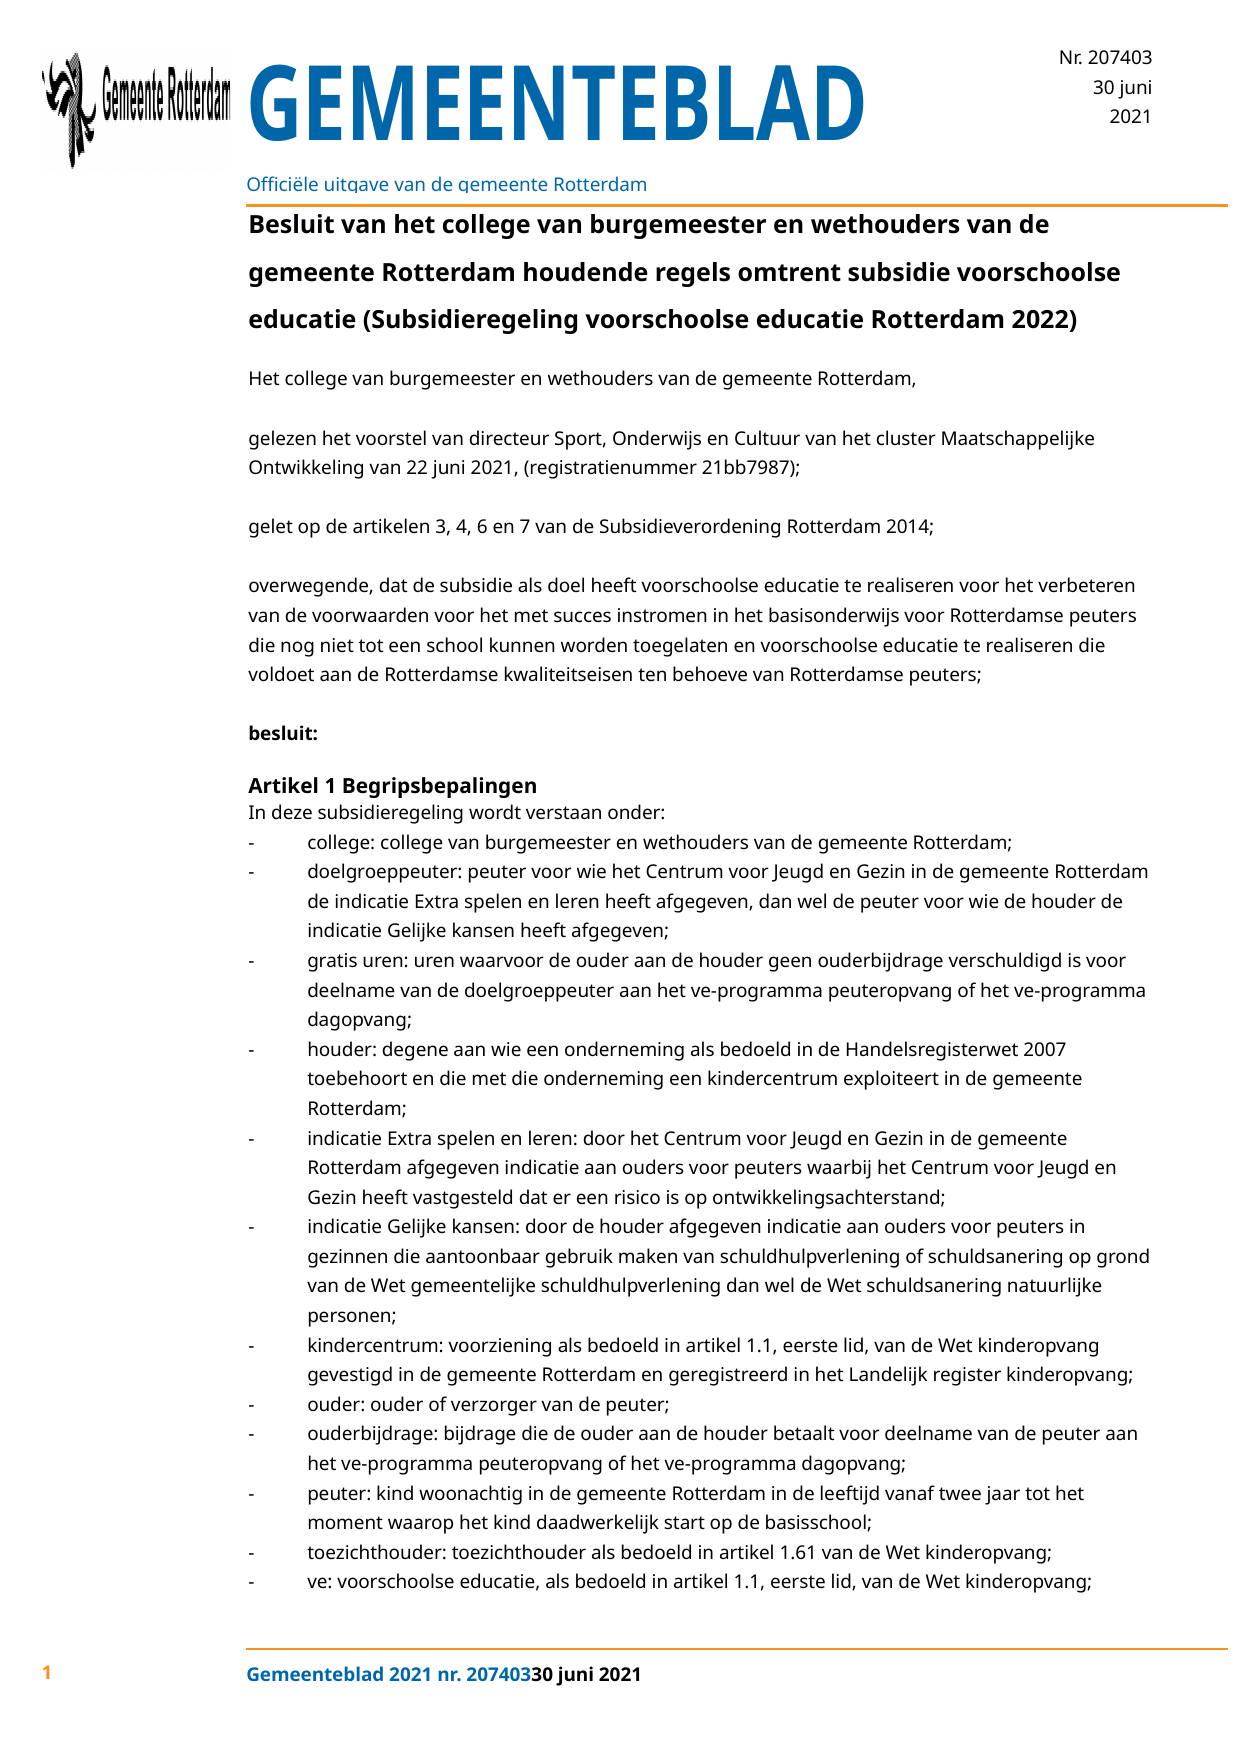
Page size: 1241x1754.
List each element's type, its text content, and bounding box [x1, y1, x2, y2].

list college: college van burgemeester en wethouders van de gemeente Rotterdam; [248, 829, 1152, 855]
text gelet op de artikelen 3, 4, 6 en 7 van de Subsidieverordening Rotterdam 2014; [248, 513, 1152, 539]
text Het college van burgemeester en wethouders van de gemeente Rotterdam, [248, 366, 1152, 391]
text besluit: [248, 721, 1152, 746]
text overwegende, dat de subsidie als doel heeft voorschoolse educatie te realiseren voor het verbeteren van de voorwaarden voor het met succes instromen in het basisonderwijs voor Rotterdamse peuters die nog niet tot een school kunnen worden toegelaten en voorschoolse educatie te realiseren die voldoet aan de Rotterdamse kwaliteitseisen ten behoeve van Rotterdamse peuters; [248, 573, 1152, 687]
text Artikel 1 Begripsbepalingen [248, 771, 1152, 799]
list ouderbijdrage: bijdrage die de ouder aan de houder betaalt voor deelname van de peuter aan het ve-programma peuteropvang of het ve-programma dagopvang; [248, 1421, 1152, 1476]
picture [41, 47, 231, 172]
list indicatie Gelijke kansen: door de houder afgegeven indicatie aan ouders voor peuters in gezinnen die aantoonbaar gebruik maken van schuldhulpverlening of schuldsanering op grond van de Wet gemeentelijke schuldhulpverlening dan wel de Wet schuldsanering natuurlijke personen; [248, 1213, 1152, 1328]
list toezichthouder: toezichthouder als bedoeld in artikel 1.61 van de Wet kinderopvang; [248, 1539, 1152, 1565]
text gelezen het voorstel van directeur Sport, Onderwijs en Cultuur van het cluster Maatschappelijke Ontwikkeling van 22 juni 2021, (registratienummer 21bb7987); [248, 425, 1152, 480]
list peuter: kind woonachtig in de gemeente Rotterdam in de leeftijd vanaf twee jaar tot het moment waarop het kind daadwerkelijk start op de basisschool; [248, 1480, 1152, 1535]
list gratis uren: uren waarvoor de ouder aan de houder geen ouderbijdrage verschuldigd is voor deelname van de doelgroeppeuter aan het ve-programma peuteropvang of het ve-programma dagopvang; [248, 947, 1152, 1032]
list houder: degene aan wie een onderneming als bedoeld in de Handelsregisterwet 2007 toebehoort en die met die onderneming een kindercentrum exploiteert in de gemeente Rotterdam; [248, 1036, 1152, 1121]
list kindercentrum: voorziening als bedoeld in artikel 1.1, eerste lid, van de Wet kinderopvang gevestigd in de gemeente Rotterdam en geregistreerd in het Landelijk register kinderopvang; [248, 1332, 1152, 1387]
list doelgroeppeuter: peuter voor wie het Centrum voor Jeugd en Gezin in de gemeente Rotterdam de indicatie Extra spelen en leren heeft afgegeven, dan wel de peuter voor wie de houder de indicatie Gelijke kansen heeft afgegeven; [248, 858, 1152, 943]
list ouder: ouder of verzorger van de peuter; [248, 1391, 1152, 1417]
list ve: voorschoolse educatie, als bedoeld in artikel 1.1, eerste lid, van de Wet kinderopvang; [248, 1568, 1152, 1594]
list indicatie Extra spelen en leren: door het Centrum voor Jeugd en Gezin in de gemeente Rotterdam afgegeven indicatie aan ouders voor peuters waarbij het Centrum voor Jeugd en Gezin heeft vastgesteld dat er een risico is op ontwikkelingsachterstand; [248, 1125, 1152, 1210]
text In deze subsidieregeling wordt verstaan onder: [248, 799, 1152, 825]
text Besluit van het college van burgemeester en wethouders van de gemeente Rotterdam houdende regels omtrent subsidie voorschoolse educatie (Subsidieregeling voorschoolse educatie Rotterdam 2022) [248, 207, 1152, 336]
